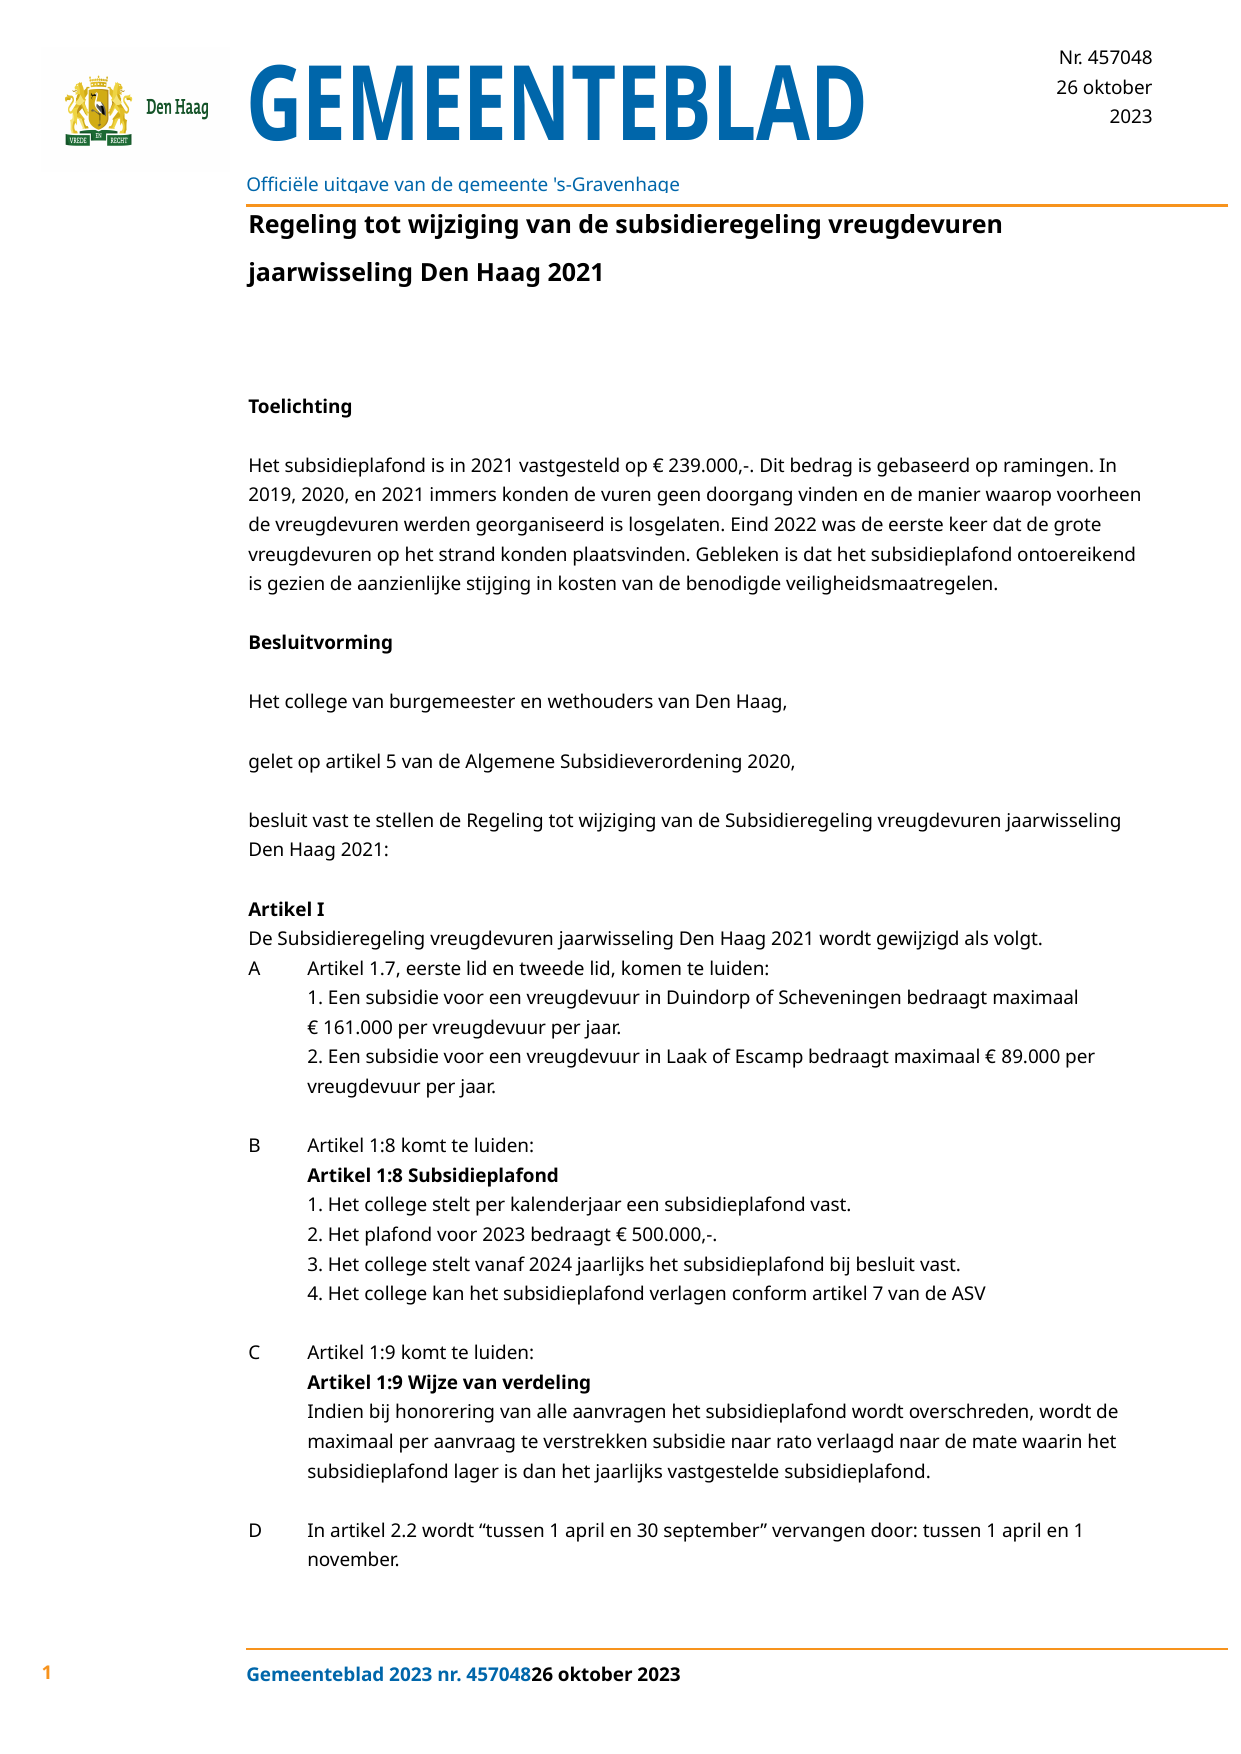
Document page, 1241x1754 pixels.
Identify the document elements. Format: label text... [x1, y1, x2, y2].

list Indien bij honorering van alle aanvragen het subsidieplafond wordt overschreden, wordt de maximaal per aanvraag te verstrekken subsidie naar rato verlaagd naar de mate waarin het subsidieplafond lager is dan het jaarlijks vastgestelde subsidieplafond. [248, 1399, 1152, 1484]
text Het subsidieplafond is in 2021 vastgesteld op € 239.000,-. Dit bedrag is gebaseerd op ramingen. In 2019, 2020, en 2021 immers konden de vuren geen doorgang vinden en de manier waarop voorheen de vreugdevuren werden georganiseerd is losgelaten. Eind 2022 was de eerste keer dat de grote vreugdevuren op het strand konden plaatsvinden. Gebleken is dat het subsidieplafond ontoereikend is gezien de aanzienlijke stijging in kosten van de benodigde veiligheidsmaatregelen. [248, 452, 1152, 596]
text besluit vast te stellen de Regeling tot wijziging van de Subsidieregeling vreugdevuren jaarwisseling Den Haag 2021: [248, 807, 1152, 862]
list 2. Een subsidie voor een vreugdevuur in Laak of Escamp bedraagt maximaal € 89.000 per vreugdevuur per jaar. [248, 1044, 1152, 1099]
text gelet op artikel 5 van de Algemene Subsidieverordening 2020, [248, 748, 1152, 774]
list 2. Het plafond voor 2023 bedraagt € 500.000,-. [248, 1221, 1152, 1247]
text Artikel I [248, 896, 1152, 922]
text Regeling tot wijziging van de subsidieregeling vreugdevuren jaarwisseling Den Haag 2021 [248, 207, 1152, 288]
list 1. Een subsidie voor een vreugdevuur in Duindorp of Scheveningen bedraagt maximaal € 161.000 per vreugdevuur per jaar. [248, 984, 1152, 1040]
list Artikel 1:8 Subsidieplafond [248, 1162, 1152, 1188]
text Besluitvorming [248, 629, 1152, 655]
list Artikel 1:9 komt te luiden: [248, 1339, 1152, 1365]
list 1. Het college stelt per kalenderjaar een subsidieplafond vast. [248, 1192, 1152, 1217]
list 3. Het college stelt vanaf 2024 jaarlijks het subsidieplafond bij besluit vast. [248, 1251, 1152, 1277]
text Het college van burgemeester en wethouders van Den Haag, [248, 689, 1152, 714]
picture [41, 47, 231, 172]
list Artikel 1:8 komt te luiden: [248, 1132, 1152, 1158]
list Artikel 1:9 Wijze van verdeling [248, 1369, 1152, 1395]
text Toelichting [248, 393, 1152, 419]
list 4. Het college kan het subsidieplafond verlagen conform artikel 7 van de ASV [248, 1280, 1152, 1306]
text De Subsidieregeling vreugdevuren jaarwisseling Den Haag 2021 wordt gewijzigd als volgt. [248, 925, 1152, 951]
list In artikel 2.2 wordt “tussen 1 april en 30 september” vervangen door: tussen 1 april en 1 november. [248, 1517, 1152, 1572]
list Artikel 1.7, eerste lid en tweede lid, komen te luiden: [248, 955, 1152, 981]
